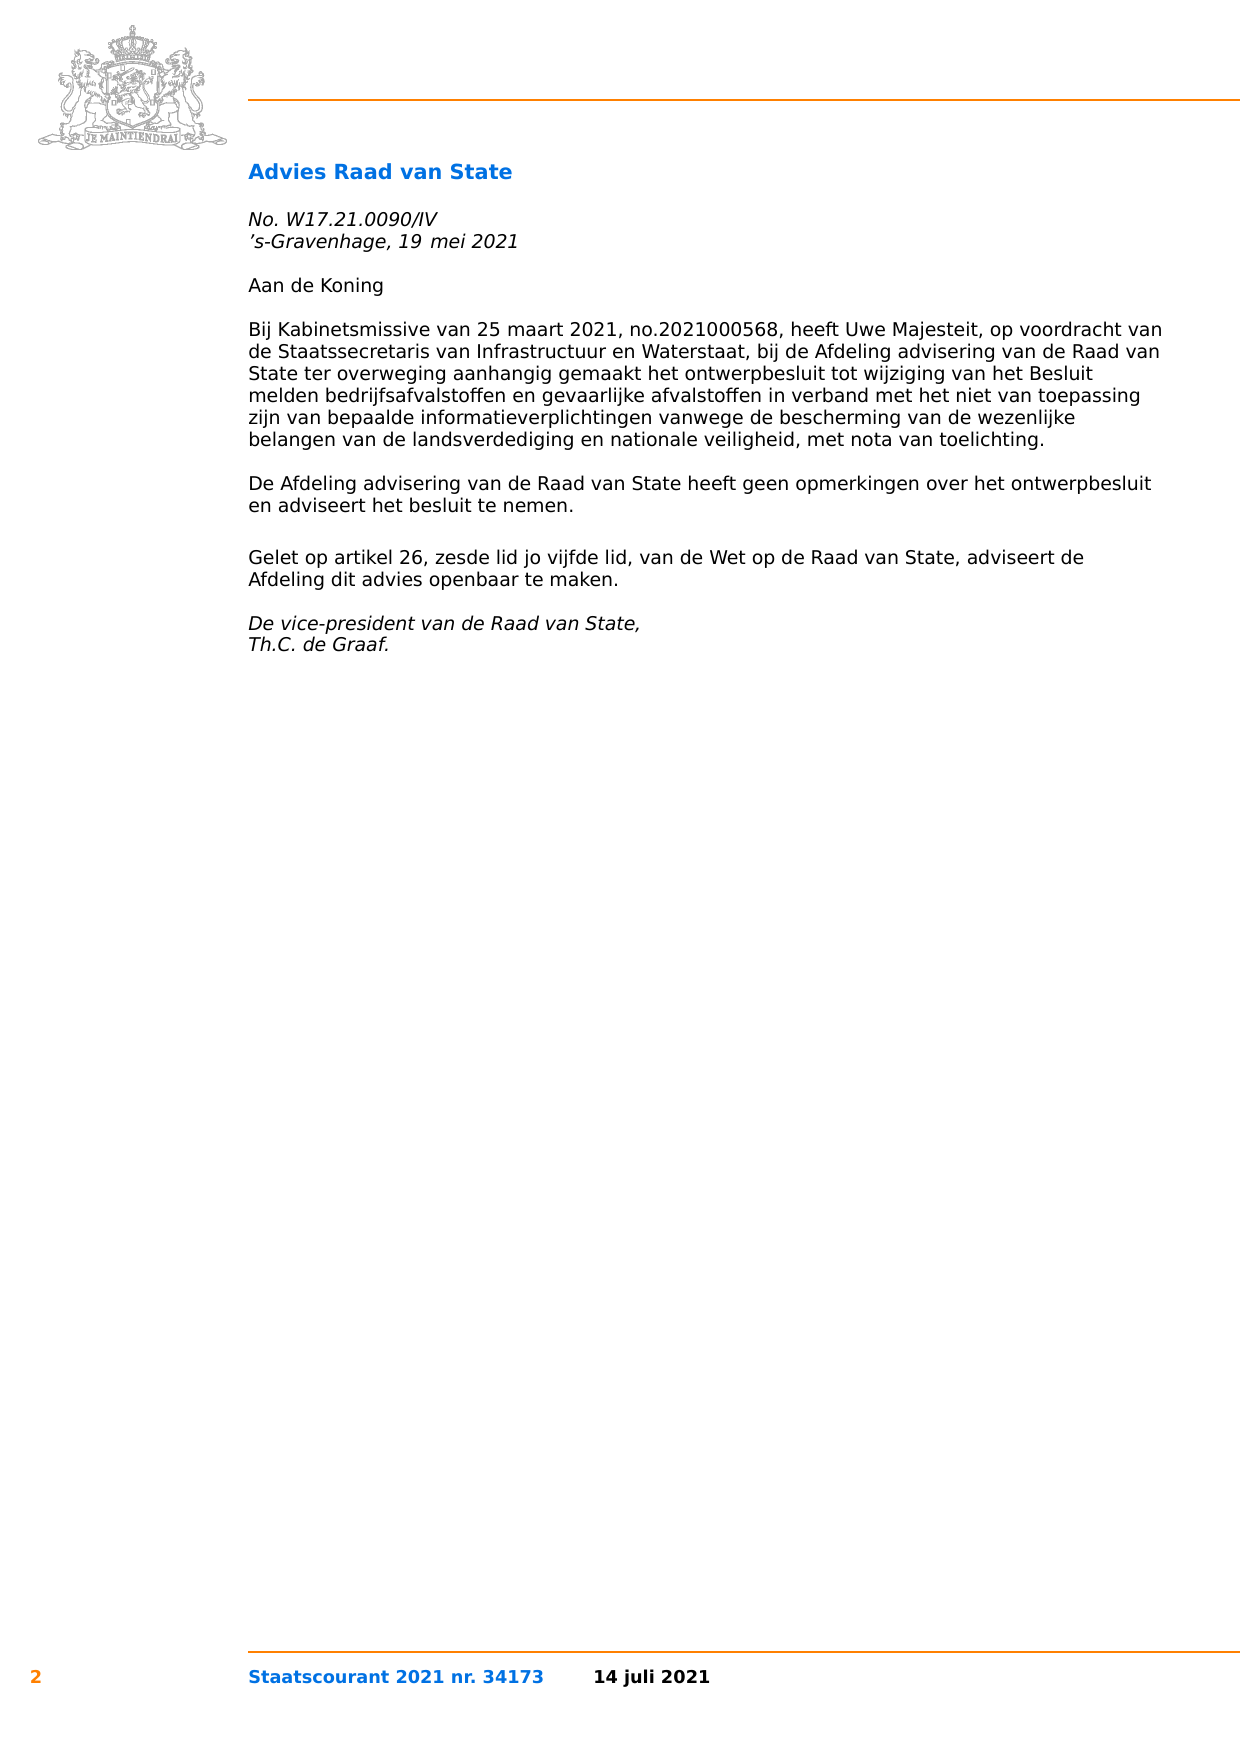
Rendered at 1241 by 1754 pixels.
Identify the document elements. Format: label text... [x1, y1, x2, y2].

text No. W17.21.0090/IV [248, 209, 1163, 231]
text De Afdeling advisering van de Raad van State heeft geen opmerkingen over het ontwerpbesluit en adviseert het besluit te nemen. [248, 473, 1163, 517]
subtitle Advies Raad van State [248, 160, 1163, 184]
text Gelet op artikel 26, zesde lid jo vijfde lid, van de Wet op de Raad van State, adviseert de Afdeling dit advies openbaar te maken. [248, 547, 1163, 591]
text Aan de Koning [248, 275, 1163, 297]
text De vice-president van de Raad van State, Th.C. de Graaf. [248, 612, 1163, 656]
text Bij Kabinetsmissive van 25 maart 2021, no.2021000568, heeft Uwe Majesteit, op voordracht van de Staatssecretaris van Infrastructuur en Waterstaat, bij de Afdeling advisering van de Raad van State ter overweging aanhangig gemaakt het ontwerpbesluit tot wijziging van het Besluit melden bedrijfsafvalstoffen en gevaarlijke afvalstoffen in verband met het niet van toepassing zijn van bepaalde informatieverplichtingen vanwege de bescherming van de wezenlijke belangen van de landsverdediging en nationale veiligheid, met nota van toelichting. [248, 319, 1163, 451]
text ’s-Gravenhage, 19 mei 2021 [248, 231, 1163, 253]
picture [38, 25, 227, 150]
